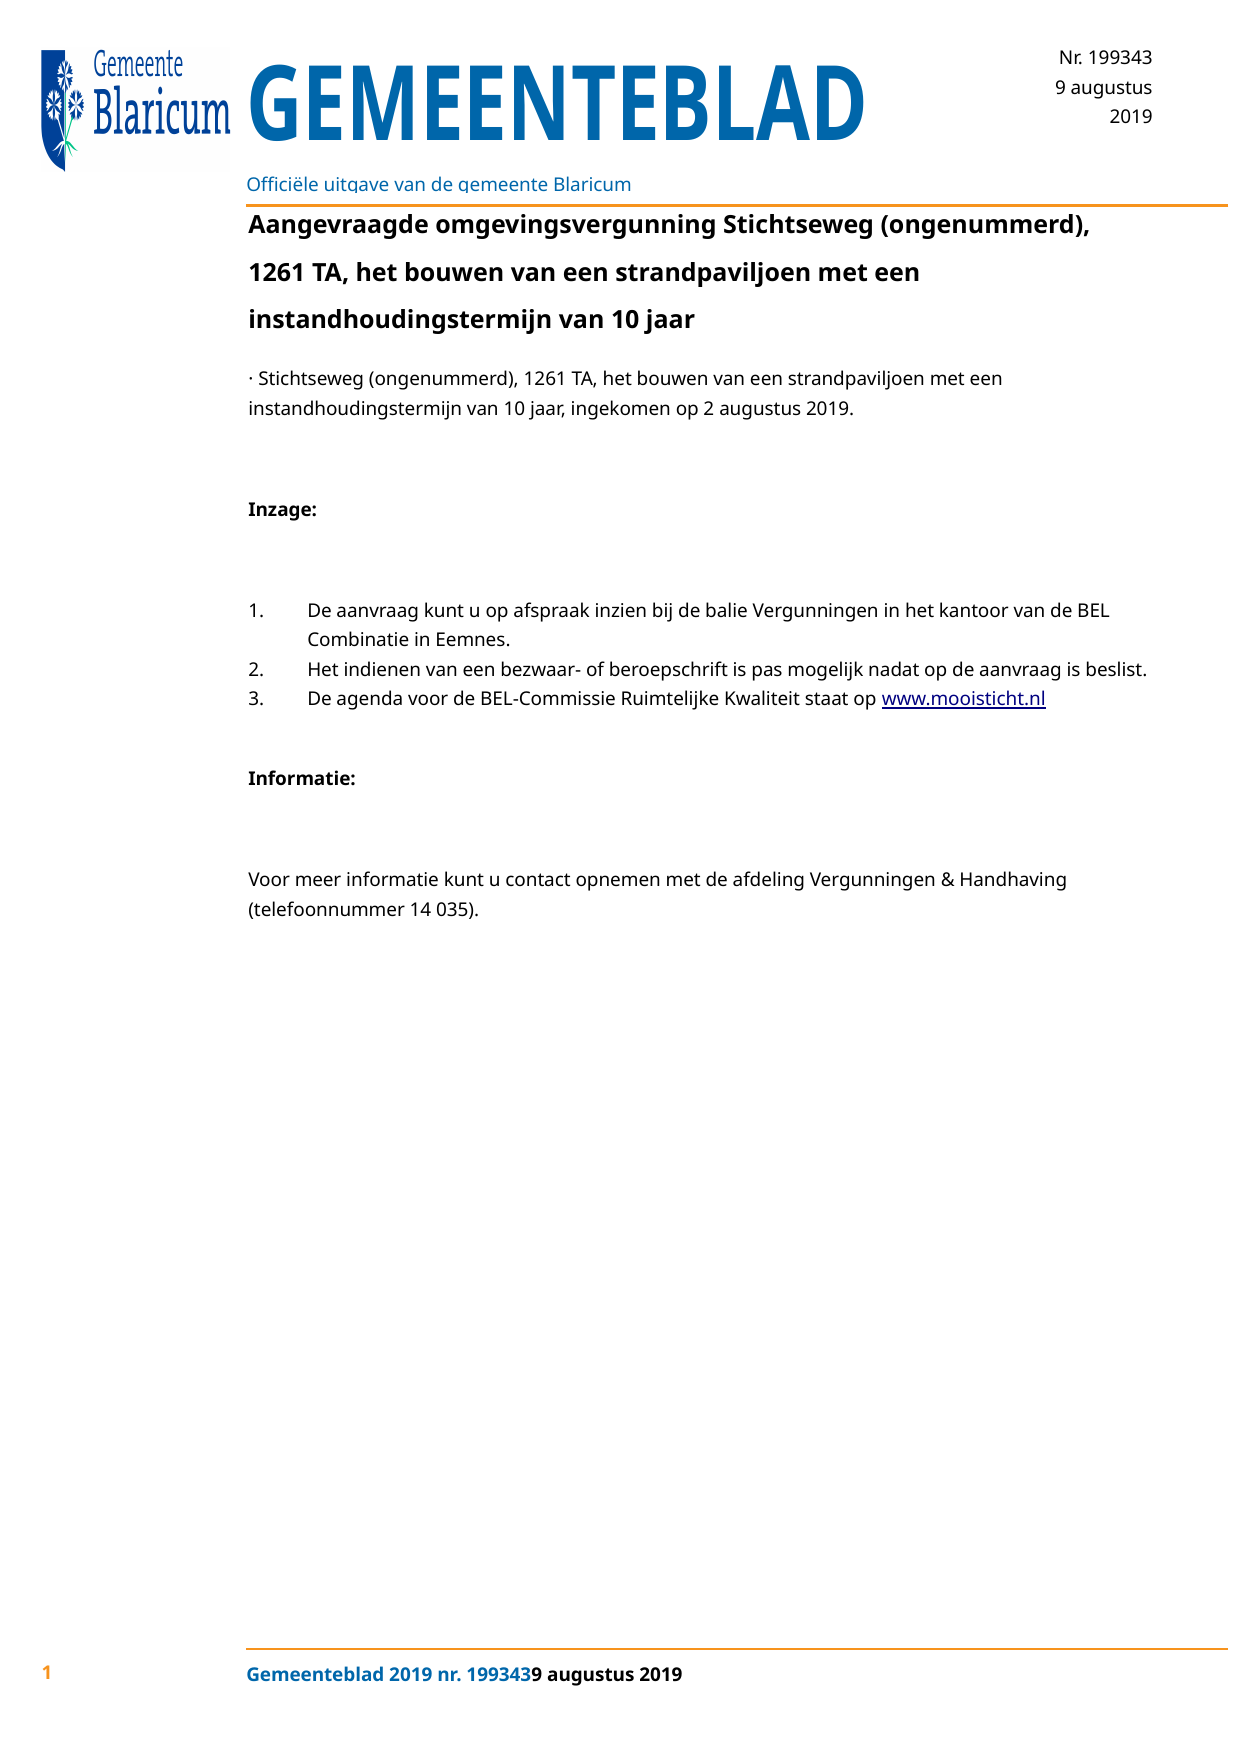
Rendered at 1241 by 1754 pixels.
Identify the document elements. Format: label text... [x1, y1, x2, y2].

text Voor meer informatie kunt u contact opnemen met de afdeling Vergunningen & Handhaving (telefoonnummer 14 035). [248, 866, 1152, 922]
text Aangevraagde omgevingsvergunning Stichtseweg (ongenummerd), 1261 TA, het bouwen van een strandpaviljoen met een instandhoudingstermijn van 10 jaar [248, 207, 1152, 336]
text Inzage: [248, 496, 1152, 522]
list De agenda voor de BEL-Commissie Ruimtelijke Kwaliteit staat op www.mooisticht.nl [248, 686, 1152, 711]
picture [41, 47, 231, 172]
list Het indienen van een bezwaar- of beroepschrift is pas mogelijk nadat op de aanvraag is beslist. [248, 656, 1152, 682]
text Informatie: [248, 766, 1152, 791]
text · Stichtseweg (ongenummerd), 1261 TA, het bouwen van een strandpaviljoen met een instandhoudingstermijn van 10 jaar, ingekomen op 2 augustus 2019. [248, 366, 1152, 421]
list De aanvraag kunt u op afspraak inzien bij de balie Vergunningen in het kantoor van de BEL Combinatie in Eemnes. [248, 597, 1152, 652]
